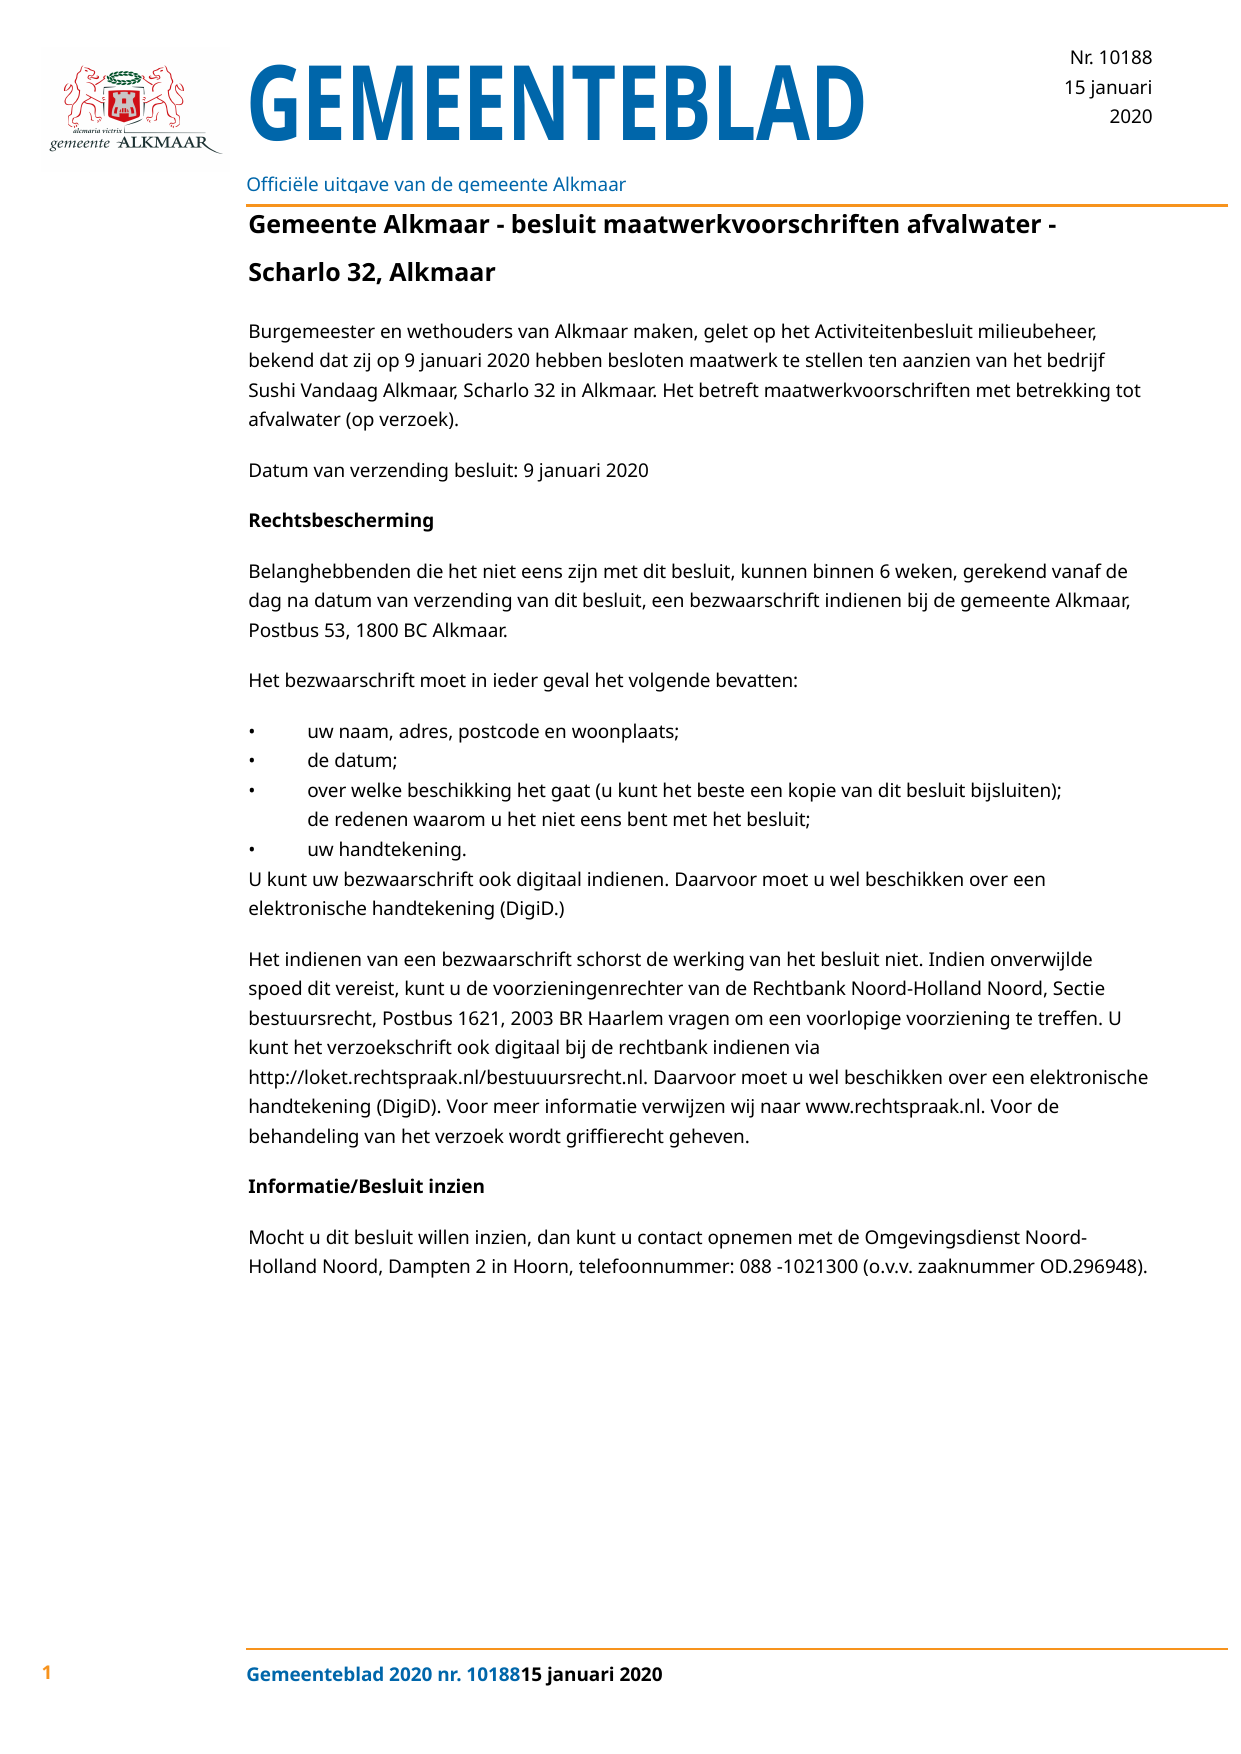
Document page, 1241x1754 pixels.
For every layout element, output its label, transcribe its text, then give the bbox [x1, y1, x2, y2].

text U kunt uw bezwaarschrift ook digitaal indienen. Daarvoor moet u wel beschikken over een elektronische handtekening (DigiD.) [248, 866, 1152, 921]
list uw naam, adres, postcode en woonplaats; [248, 718, 1152, 744]
text Het bezwaarschrift moet in ieder geval het volgende bevatten: [248, 667, 1152, 693]
list de redenen waarom u het niet eens bent met het besluit; [248, 807, 1152, 832]
list de datum; [248, 747, 1152, 773]
picture [41, 47, 231, 172]
text Burgemeester en wethouders van Alkmaar maken, gelet op het Activiteitenbesluit milieubeheer, bekend dat zij op 9 januari 2020 hebben besloten maatwerk te stellen ten aanzien van het bedrijf Sushi Vandaag Alkmaar, Scharlo 32 in Alkmaar. Het betreft maatwerkvoorschriften met betrekking tot afvalwater (op verzoek). [248, 318, 1152, 432]
text Datum van verzending besluit: 9 januari 2020 [248, 457, 1152, 483]
list uw handtekening. [248, 836, 1152, 862]
text Informatie/Besluit inzien [248, 1174, 1152, 1199]
text Mocht u dit besluit willen inzien, dan kunt u contact opnemen met de Omgevingsdienst Noord-Holland Noord, Dampten 2 in Hoorn, telefoonnummer: 088 -1021300 (o.v.v. zaaknummer OD.296948). [248, 1224, 1152, 1279]
list over welke beschikking het gaat (u kunt het beste een kopie van dit besluit bijsluiten); [248, 777, 1152, 803]
text Rechtsbescherming [248, 507, 1152, 533]
text Het indienen van een bezwaarschrift schorst de werking van het besluit niet. Indien onverwijlde spoed dit vereist, kunt u de voorzieningenrechter van de Rechtbank Noord-Holland Noord, Sectie bestuursrecht, Postbus 1621, 2003 BR Haarlem vragen om een voorlopige voorziening te treffen. U kunt het verzoekschrift ook digitaal bij de rechtbank indienen via http://loket.rechtspraak.nl/bestuuursrecht.nl. Daarvoor moet u wel beschikken over een elektronische handtekening (DigiD). Voor meer informatie verwijzen wij naar www.rechtspraak.nl. Voor de behandeling van het verzoek wordt griffierecht geheven. [248, 946, 1152, 1149]
text Gemeente Alkmaar - besluit maatwerkvoorschriften afvalwater - Scharlo 32, Alkmaar [248, 207, 1152, 288]
text Belanghebbenden die het niet eens zijn met dit besluit, kunnen binnen 6 weken, gerekend vanaf de dag na datum van verzending van dit besluit, een bezwaarschrift indienen bij de gemeente Alkmaar, Postbus 53, 1800 BC Alkmaar. [248, 558, 1152, 643]
